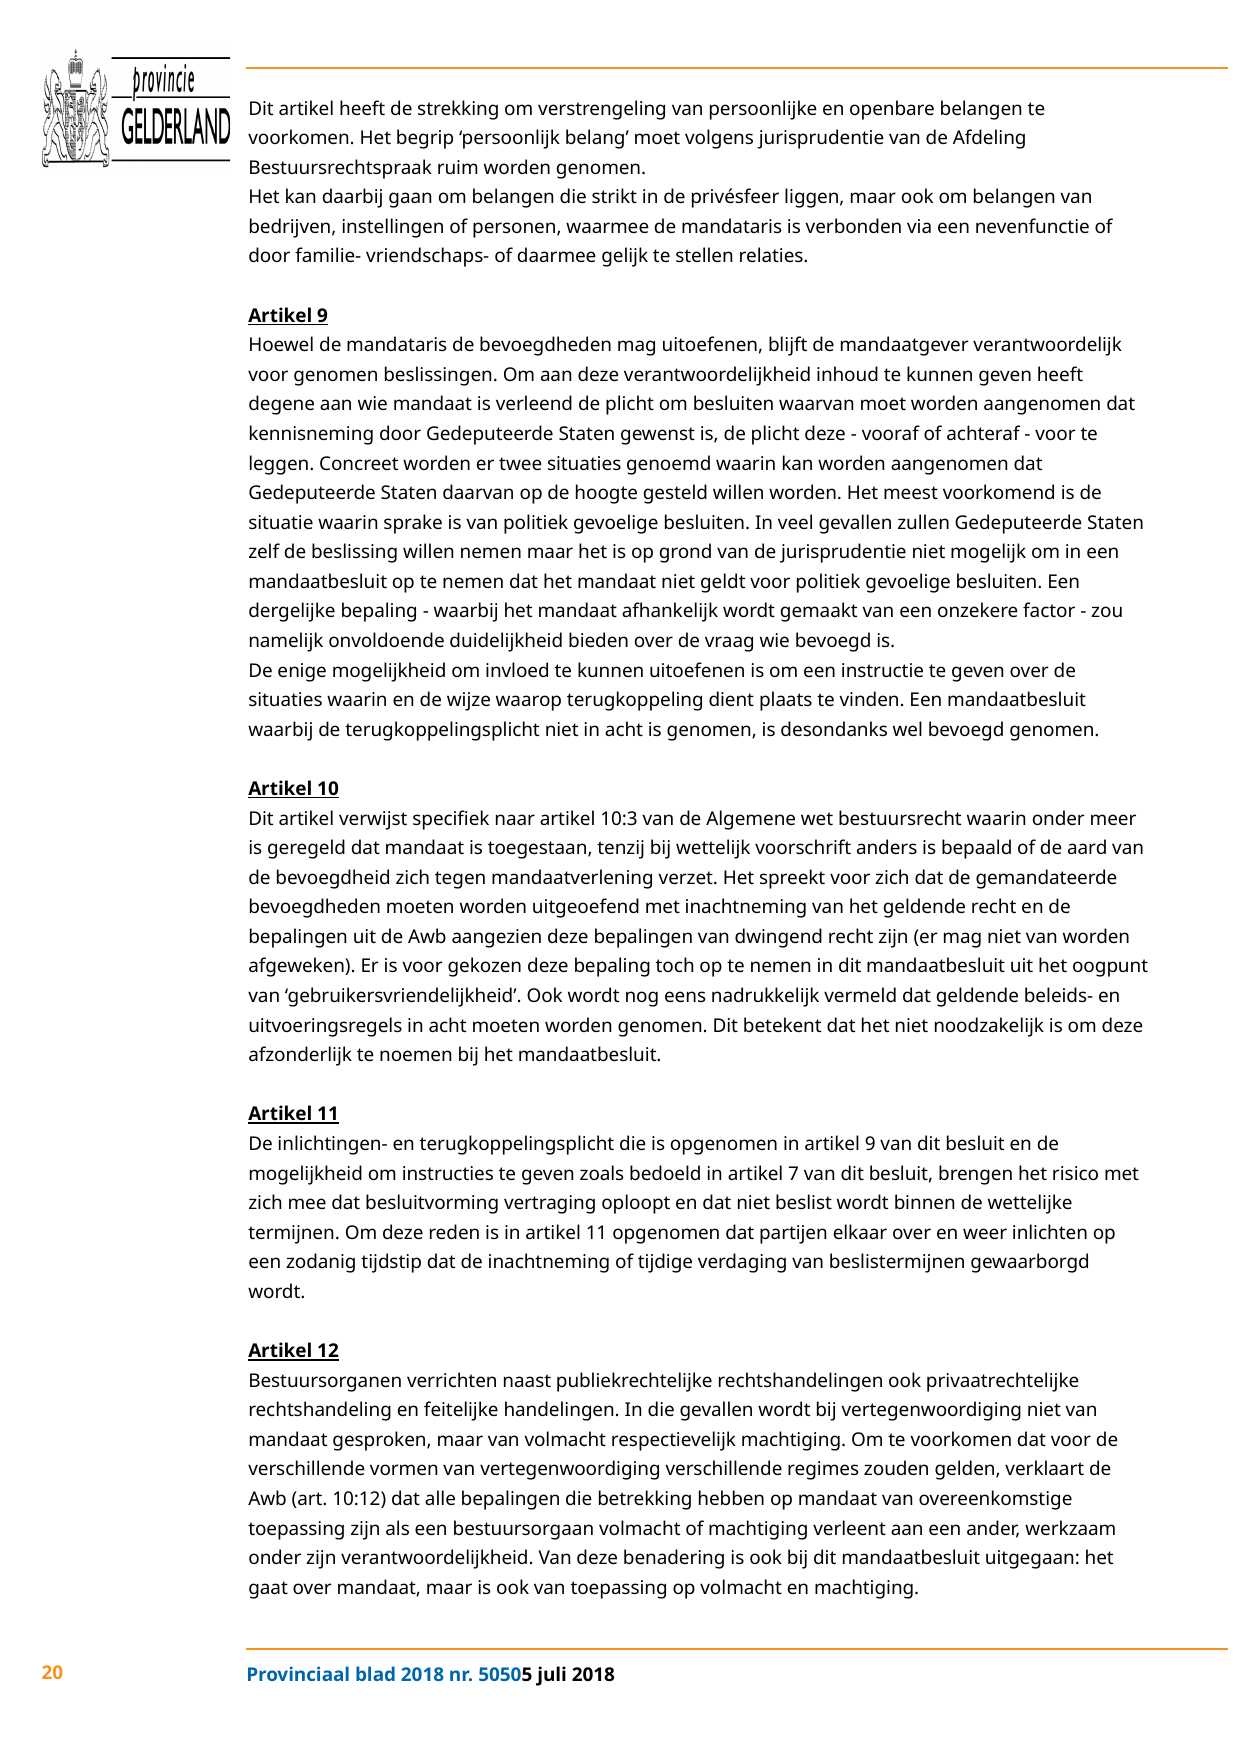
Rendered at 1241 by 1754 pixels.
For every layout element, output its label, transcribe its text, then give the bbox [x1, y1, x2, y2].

text Artikel 12 [248, 1337, 1152, 1363]
text Hoewel de mandataris de bevoegdheden mag uitoefenen, blijft de mandaatgever verantwoordelijk voor genomen beslissingen. Om aan deze verantwoordelijkheid inhoud te kunnen geven heeft degene aan wie mandaat is verleend de plicht om besluiten waarvan moet worden aangenomen dat kennisneming door Gedeputeerde Staten gewenst is, de plicht deze - vooraf of achteraf - voor te leggen. Concreet worden er twee situaties genoemd waarin kan worden aangenomen dat Gedeputeerde Staten daarvan op de hoogte gesteld willen worden. Het meest voorkomend is de situatie waarin sprake is van politiek gevoelige besluiten. In veel gevallen zullen Gedeputeerde Staten zelf de beslissing willen nemen maar het is op grond van de jurisprudentie niet mogelijk om in een mandaatbesluit op te nemen dat het mandaat niet geldt voor politiek gevoelige besluiten. Een dergelijke bepaling - waarbij het mandaat afhankelijk wordt gemaakt van een onzekere factor - zou namelijk onvoldoende duidelijkheid bieden over de vraag wie bevoegd is. [248, 331, 1152, 653]
text De inlichtingen- en terugkoppelingsplicht die is opgenomen in artikel 9 van dit besluit en de mogelijkheid om instructies te geven zoals bedoeld in artikel 7 van dit besluit, brengen het risico met zich mee dat besluitvorming vertraging oploopt en dat niet beslist wordt binnen de wettelijke termijnen. Om deze reden is in artikel 11 opgenomen dat partijen elkaar over en weer inlichten op een zodanig tijdstip dat de inachtneming of tijdige verdaging van beslistermijnen gewaarborgd wordt. [248, 1130, 1152, 1304]
text Dit artikel heeft de strekking om verstrengeling van persoonlijke en openbare belangen te voorkomen. Het begrip ‘persoonlijk belang’ moet volgens jurisprudentie van de Afdeling Bestuursrechtspraak ruim worden genomen. [248, 95, 1152, 180]
text Dit artikel verwijst specifiek naar artikel 10:3 van de Algemene wet bestuursrecht waarin onder meer is geregeld dat mandaat is toegestaan, tenzij bij wettelijk voorschrift anders is bepaald of de aard van de bevoegdheid zich tegen mandaatverlening verzet. Het spreekt voor zich dat de gemandateerde bevoegdheden moeten worden uitgeoefend met inachtneming van het geldende recht en de bepalingen uit de Awb aangezien deze bepalingen van dwingend recht zijn (er mag niet van worden afgeweken). Er is voor gekozen deze bepaling toch op te nemen in dit mandaatbesluit uit het oogpunt van ‘gebruikersvriendelijkheid’. Ook wordt nog eens nadrukkelijk vermeld dat geldende beleids- en uitvoeringsregels in acht moeten worden genomen. Dit betekent dat het niet noodzakelijk is om deze afzonderlijk te noemen bij het mandaatbesluit. [248, 805, 1152, 1067]
text Bestuursorganen verrichten naast publiekrechtelijke rechtshandelingen ook privaatrechtelijke rechtshandeling en feitelijke handelingen. In die gevallen wordt bij vertegenwoordiging niet van mandaat gesproken, maar van volmacht respectievelijk machtiging. Om te voorkomen dat voor de verschillende vormen van vertegenwoordiging verschillende regimes zouden gelden, verklaart de Awb (art. 10:12) dat alle bepalingen die betrekking hebben op mandaat van overeenkomstige toepassing zijn als een bestuursorgaan volmacht of machtiging verleent aan een ander, werkzaam onder zijn verantwoordelijkheid. Van deze benadering is ook bij dit mandaatbesluit uitgegaan: het gaat over mandaat, maar is ook van toepassing op volmacht en machtiging. [248, 1367, 1152, 1600]
text Artikel 11 [248, 1101, 1152, 1126]
text Artikel 9 [248, 302, 1152, 328]
text De enige mogelijkheid om invloed te kunnen uitoefenen is om een instructie te geven over de situaties waarin en de wijze waarop terugkoppeling dient plaats te vinden. Een mandaatbesluit waarbij de terugkoppelingsplicht niet in acht is genomen, is desondanks wel bevoegd genomen. [248, 657, 1152, 742]
text Het kan daarbij gaan om belangen die strikt in de privésfeer liggen, maar ook om belangen van bedrijven, instellingen of personen, waarmee de mandataris is verbonden via een nevenfunctie of door familie- vriendschaps- of daarmee gelijk te stellen relaties. [248, 183, 1152, 268]
picture [41, 47, 231, 172]
text Artikel 10 [248, 775, 1152, 801]
